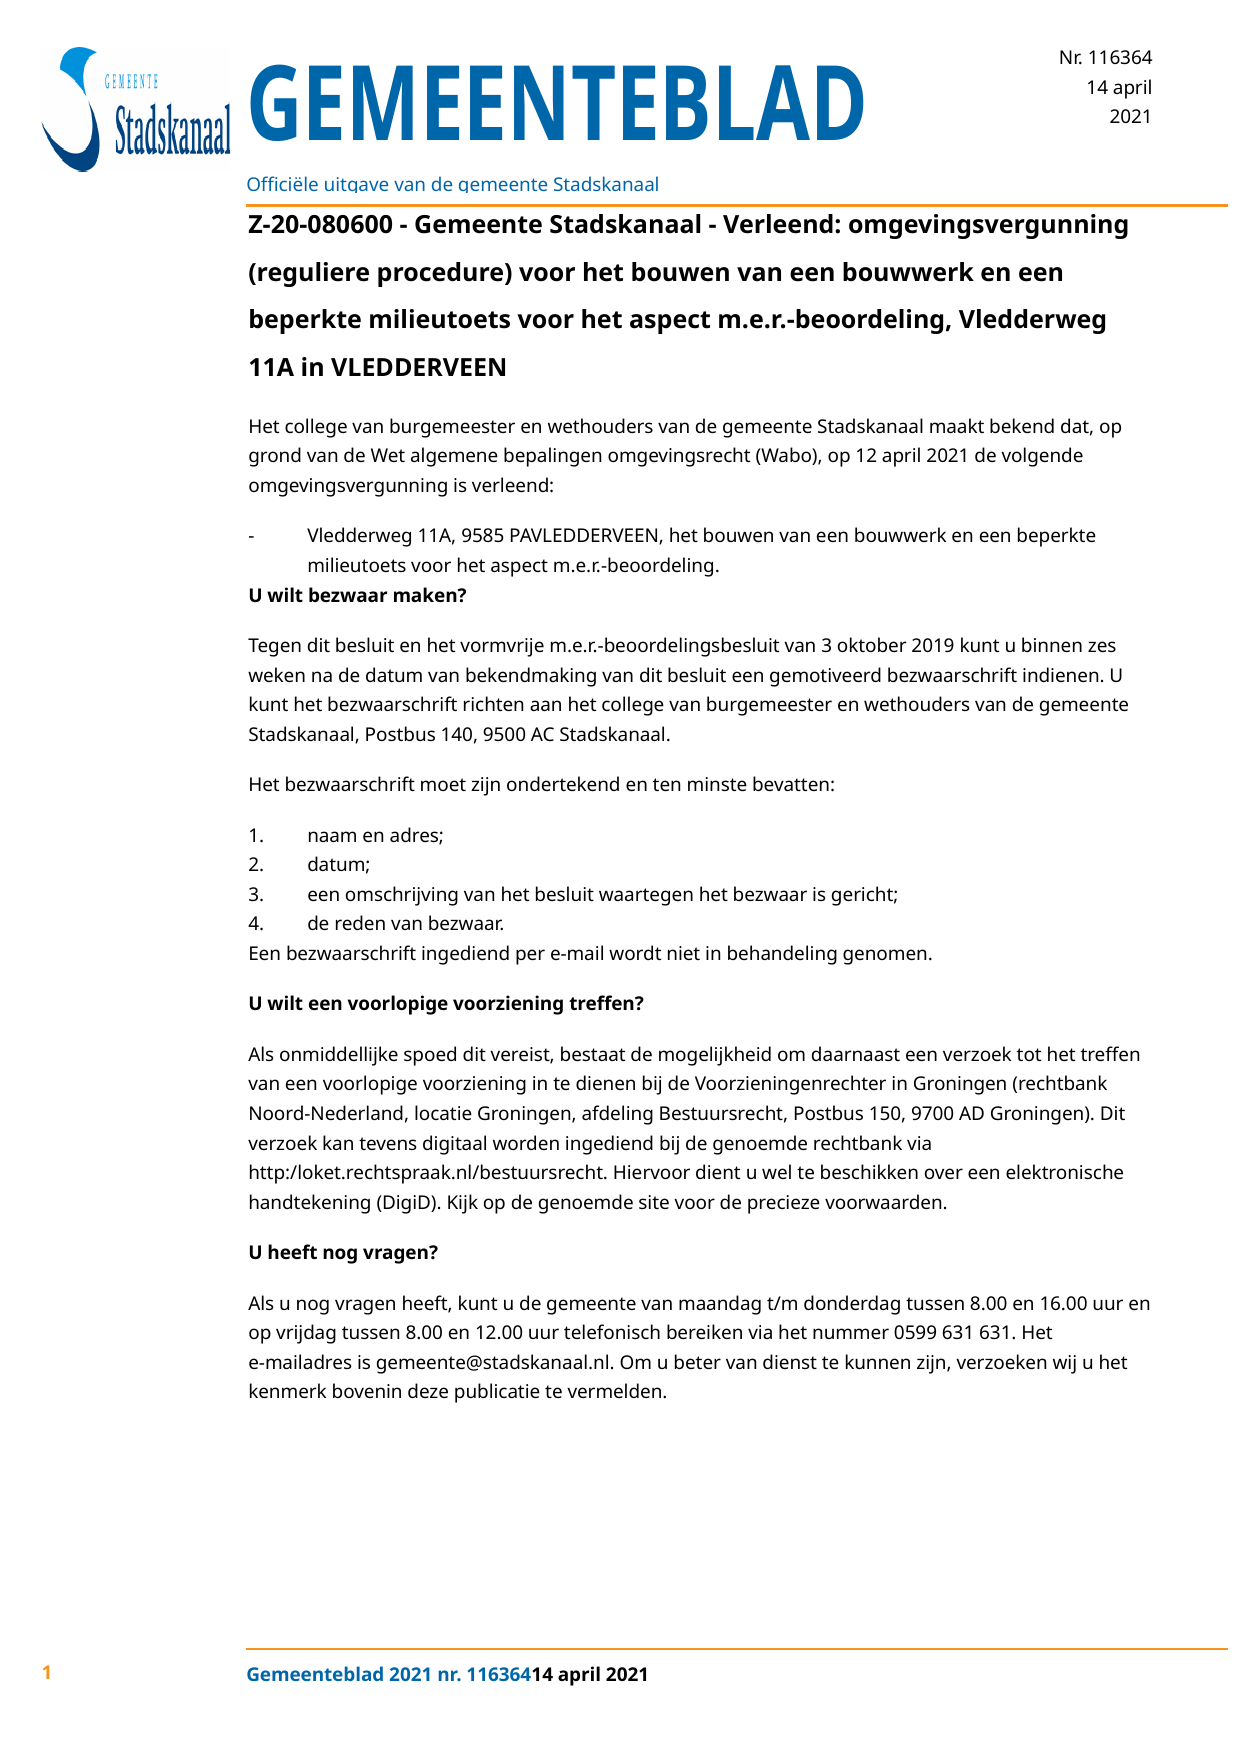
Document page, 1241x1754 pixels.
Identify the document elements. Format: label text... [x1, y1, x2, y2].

text U wilt een voorlopige voorziening treffen? [248, 991, 1152, 1016]
text Een bezwaarschrift ingediend per e-mail wordt niet in behandeling genomen. [248, 940, 1152, 966]
text Als u nog vragen heeft, kunt u de gemeente van maandag t/m donderdag tussen 8.00 en 16.00 uur en op vrijdag tussen 8.00 en 12.00 uur telefonisch bereiken via het nummer 0599 631 631. Het e‑mailadres is gemeente@stadskanaal.nl. Om u beter van dienst te kunnen zijn, verzoeken wij u het kenmerk bovenin deze publicatie te vermelden. [248, 1290, 1152, 1404]
list naam en adres; [248, 822, 1152, 848]
list datum; [248, 851, 1152, 877]
list Vledderweg 11A, 9585 PAVLEDDERVEEN, het bouwen van een bouwwerk en een beperkte milieutoets voor het aspect m.e.r.-beoordeling. [248, 523, 1152, 578]
text Z-20-080600 - Gemeente Stadskanaal - Verleend: omgevingsvergunning (reguliere procedure) voor het bouwen van een bouwwerk en een beperkte milieutoets voor het aspect m.e.r.-beoordeling, Vledderweg 11A in VLEDDERVEEN [248, 207, 1152, 384]
text Als onmiddellijke spoed dit vereist, bestaat de mogelijkheid om daarnaast een verzoek tot het treffen van een voorlopige voorziening in te dienen bij de Voorzieningenrechter in Groningen (rechtbank Noord-Nederland, locatie Groningen, afdeling Bestuursrecht, Postbus 150, 9700 AD Groningen). Dit verzoek kan tevens digitaal worden ingediend bij de genoemde rechtbank via http:/loket.rechtspraak.nl/bestuursrecht. Hiervoor dient u wel te beschikken over een elektronische handtekening (DigiD). Kijk op de genoemde site voor de precieze voorwaarden. [248, 1041, 1152, 1215]
text Tegen dit besluit en het vormvrije m.e.r.-beoordelingsbesluit van 3 oktober 2019 kunt u binnen zes weken na de datum van bekendmaking van dit besluit een gemotiveerd bezwaarschrift indienen. U kunt het bezwaarschrift richten aan het college van burgemeester en wethouders van de gemeente Stadskanaal, Postbus 140, 9500 AC Stadskanaal. [248, 632, 1152, 747]
text Het college van burgemeester en wethouders van de gemeente Stadskanaal maakt bekend dat, op grond van de Wet algemene bepalingen omgevingsrecht (Wabo), op 12 april 2021 de volgende omgevingsvergunning is verleend: [248, 413, 1152, 498]
picture [41, 47, 231, 172]
text U heeft nog vragen? [248, 1239, 1152, 1265]
text Het bezwaarschrift moet zijn ondertekend en ten minste bevatten: [248, 771, 1152, 797]
list de reden van bezwaar. [248, 911, 1152, 936]
list een omschrijving van het besluit waartegen het bezwaar is gericht; [248, 881, 1152, 907]
text U wilt bezwaar maken? [248, 582, 1152, 608]
